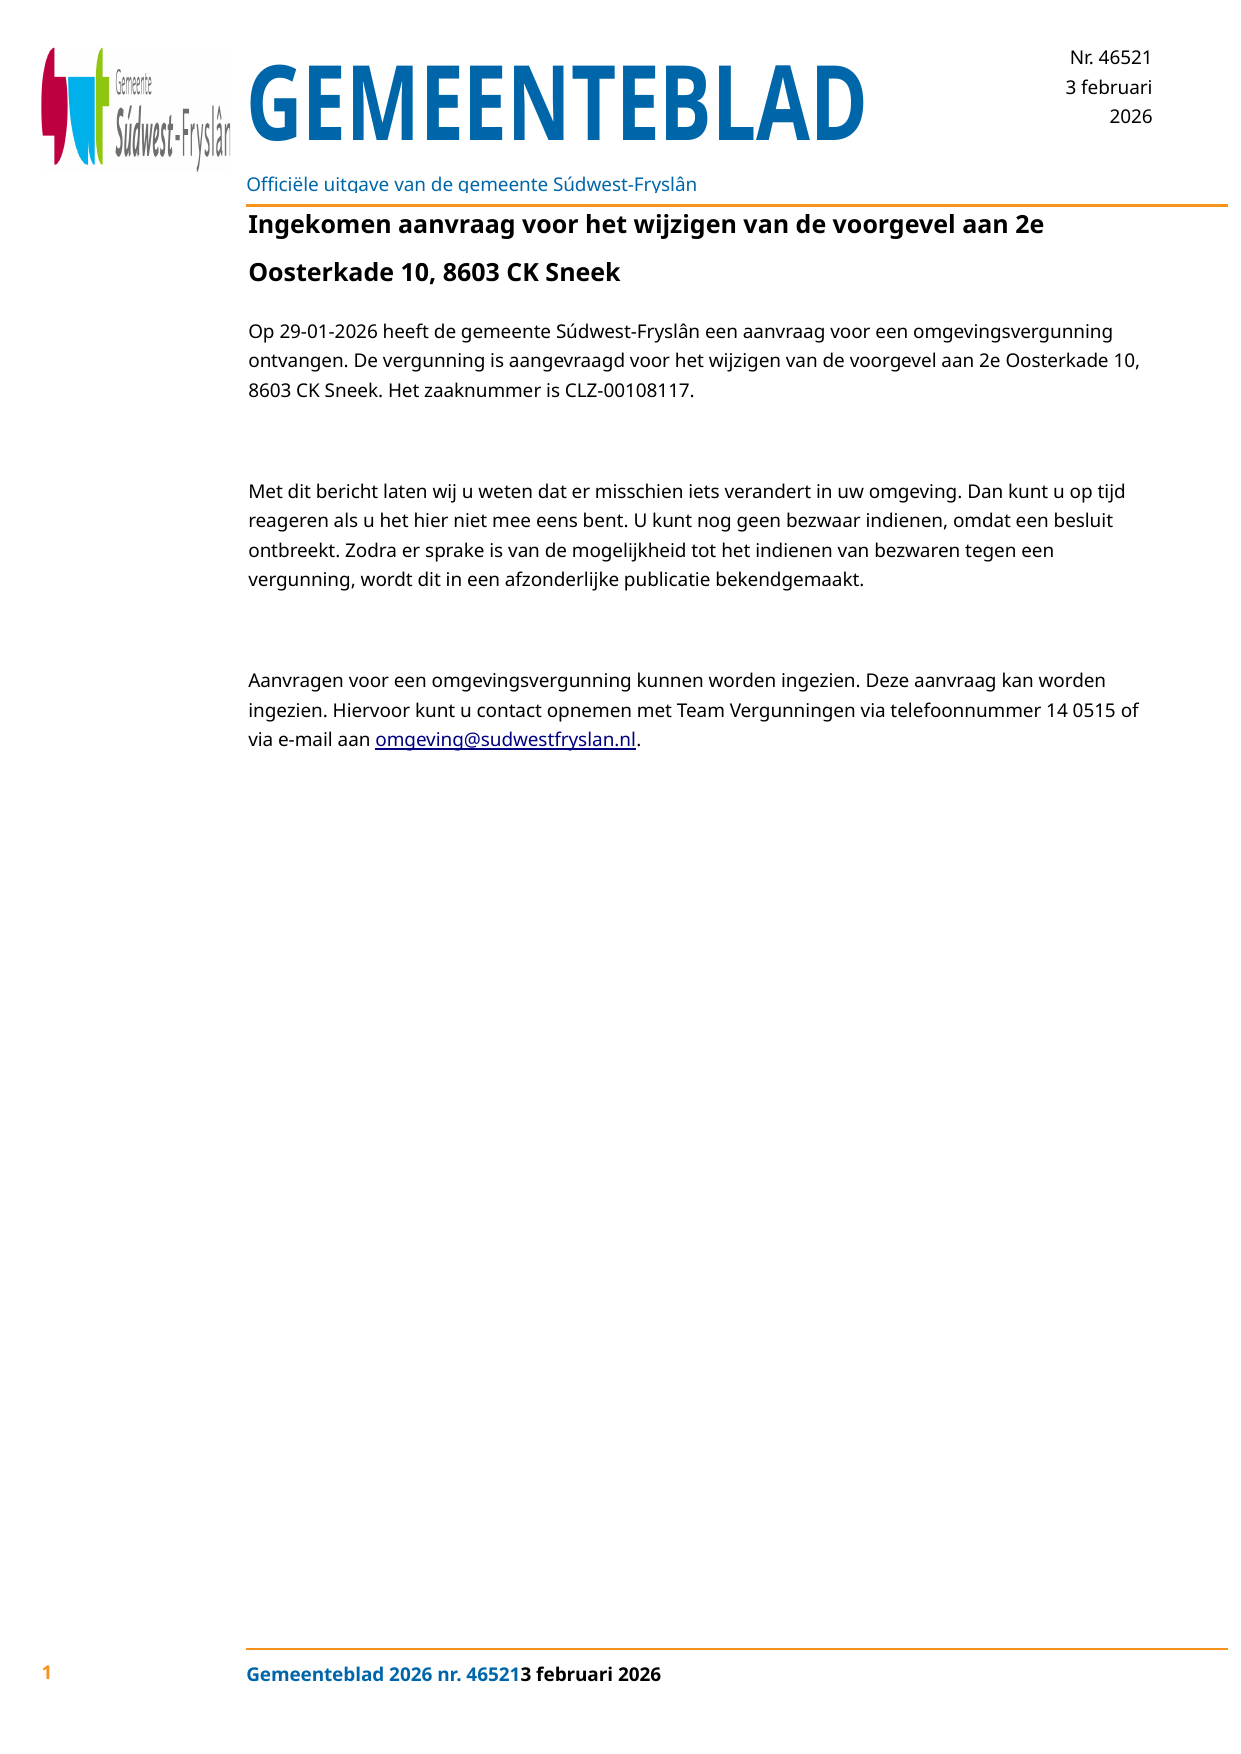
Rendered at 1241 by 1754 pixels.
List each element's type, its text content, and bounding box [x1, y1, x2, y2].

text Aanvragen voor een omgevingsvergunning kunnen worden ingezien. Deze aanvraag kan worden ingezien. Hiervoor kunt u contact opnemen met Team Vergunningen via telefoonnummer 14 0515 of via e-mail aan omgeving@sudwestfryslan.nl. [248, 667, 1152, 752]
text Met dit bericht laten wij u weten dat er misschien iets verandert in uw omgeving. Dan kunt u op tijd reageren als u het hier niet mee eens bent. U kunt nog geen bezwaar indienen, omdat een besluit ontbreekt. Zodra er sprake is van de mogelijkheid tot het indienen van bezwaren tegen een vergunning, wordt dit in een afzonderlijke publicatie bekendgemaakt. [248, 478, 1152, 592]
text Op 29-01-2026 heeft de gemeente Súdwest-Fryslân een aanvraag voor een omgevingsvergunning ontvangen. De vergunning is aangevraagd voor het wijzigen van de voorgevel aan 2e Oosterkade 10, 8603 CK Sneek. Het zaaknummer is CLZ-00108117. [248, 318, 1152, 403]
picture [41, 47, 231, 172]
text Ingekomen aanvraag voor het wijzigen van de voorgevel aan 2e Oosterkade 10, 8603 CK Sneek [248, 207, 1152, 288]
